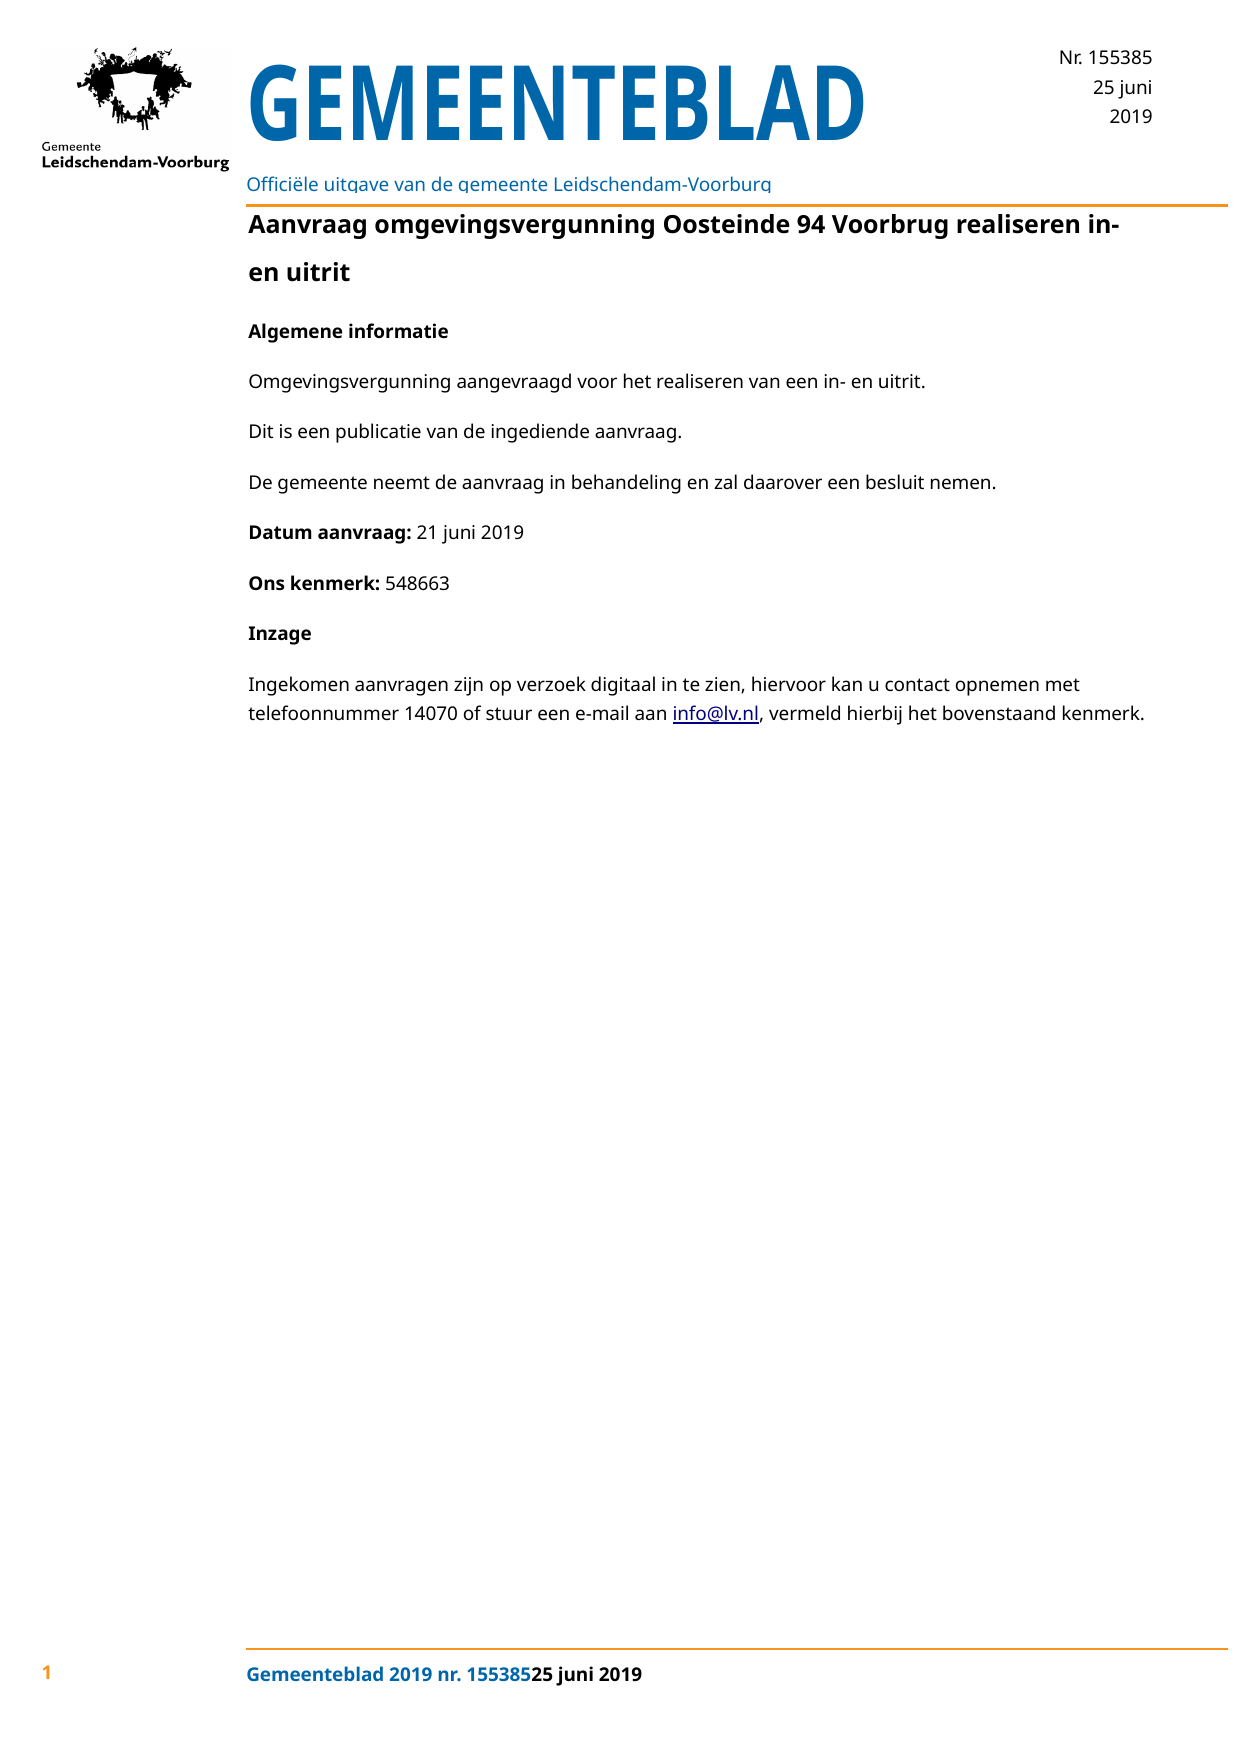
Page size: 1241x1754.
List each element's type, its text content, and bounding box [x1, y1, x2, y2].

text Datum aanvraag: 21 juni 2019 [248, 519, 1152, 545]
text Inzage [248, 620, 1152, 646]
text Aanvraag omgevingsvergunning Oosteinde 94 Voorbrug realiseren in- en uitrit [248, 207, 1152, 288]
text De gemeente neemt de aanvraag in behandeling en zal daarover een besluit nemen. [248, 469, 1152, 495]
text Ons kenmerk: 548663 [248, 570, 1152, 596]
text Ingekomen aanvragen zijn op verzoek digitaal in te zien, hiervoor kan u contact opnemen met telefoonnummer 14070 of stuur een e-mail aan info@lv.nl, vermeld hierbij het bovenstaand kenmerk. [248, 671, 1152, 726]
text Dit is een publicatie van de ingediende aanvraag. [248, 419, 1152, 444]
picture [41, 47, 231, 172]
text Algemene informatie [248, 318, 1152, 344]
text Omgevingsvergunning aangevraagd voor het realiseren van een in- en uitrit. [248, 368, 1152, 394]
